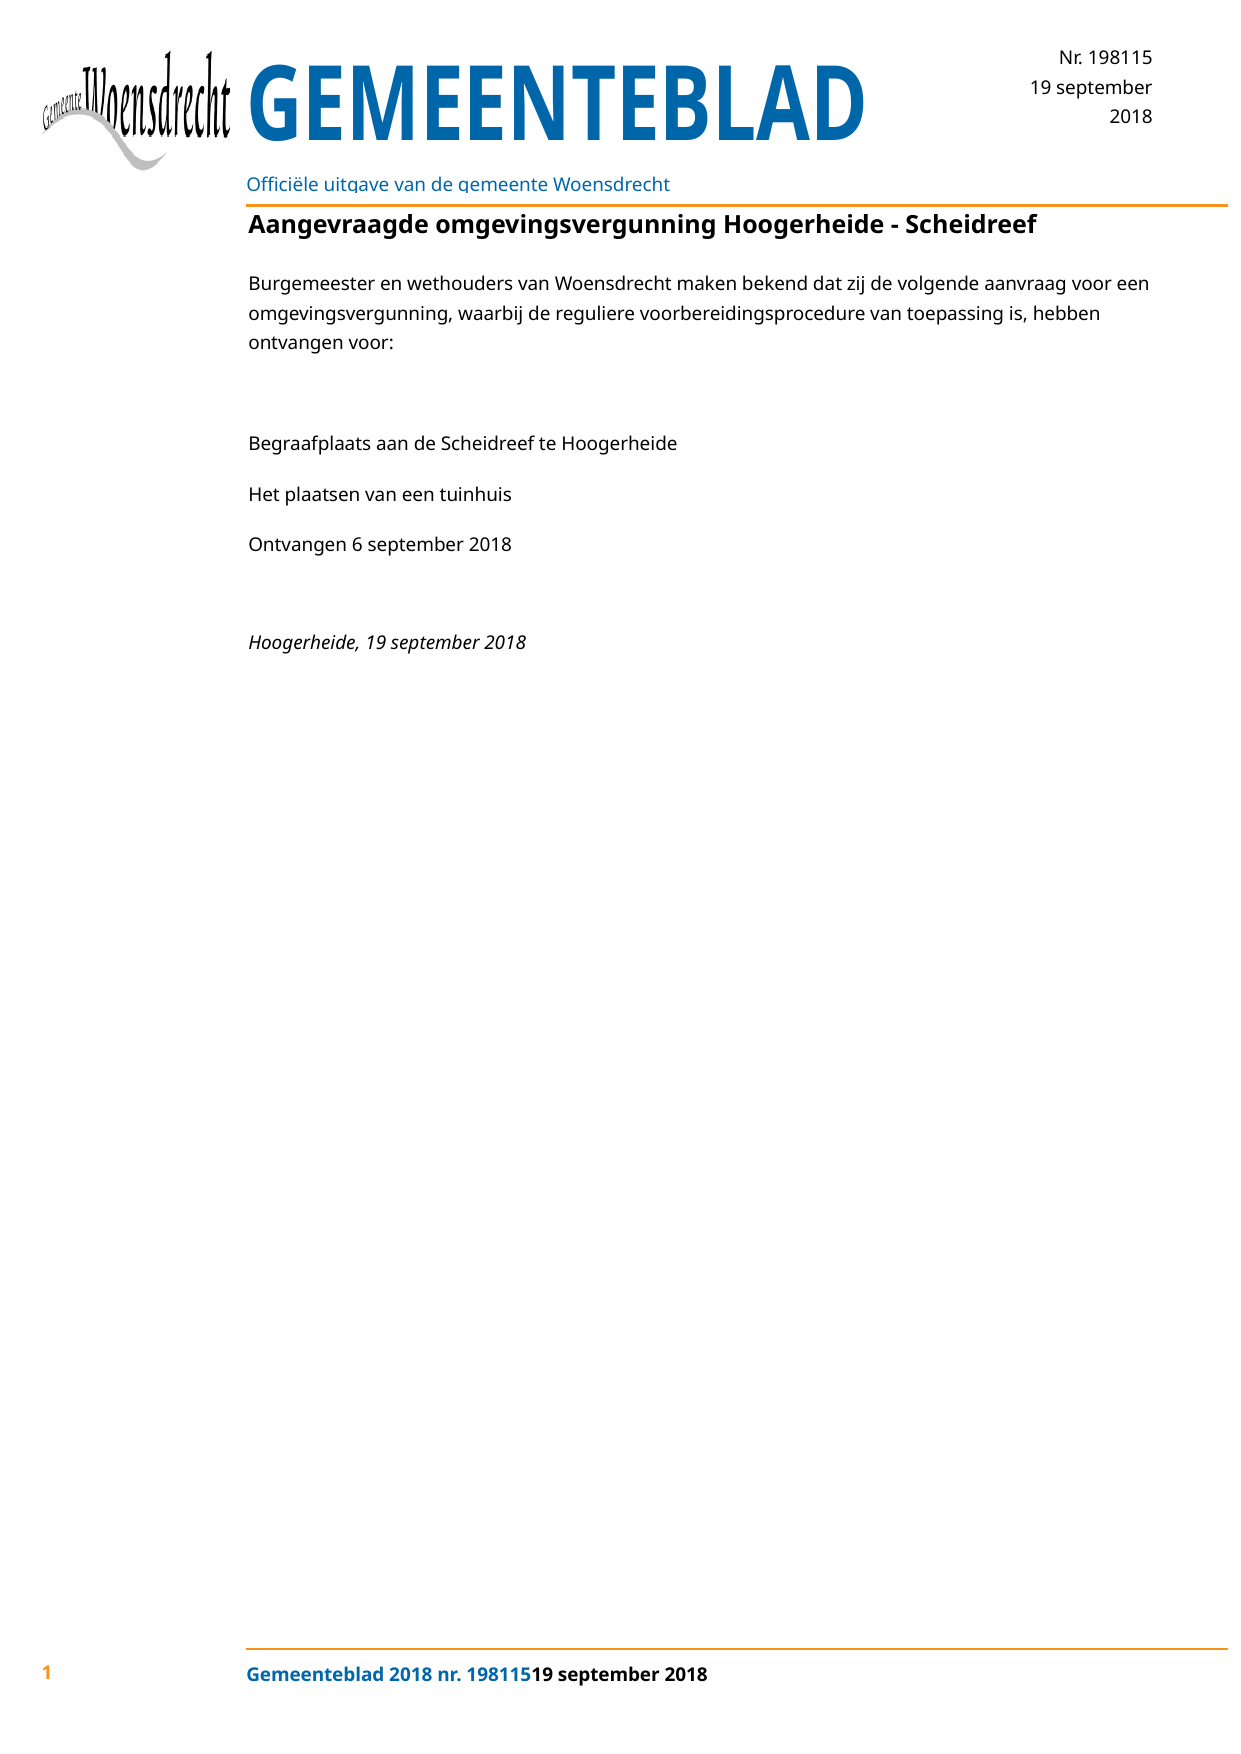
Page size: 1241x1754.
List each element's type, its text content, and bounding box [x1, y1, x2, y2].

text Hoogerheide, 19 september 2018 [248, 629, 1152, 655]
text Burgemeester en wethouders van Woensdrecht maken bekend dat zij de volgende aanvraag voor een omgevingsvergunning, waarbij de reguliere voorbereidingsprocedure van toepassing is, hebben ontvangen voor: [248, 270, 1152, 355]
text Aangevraagde omgevingsvergunning Hoogerheide - Scheidreef [248, 207, 1152, 241]
text Het plaatsen van een tuinhuis [248, 481, 1152, 506]
text Ontvangen 6 september 2018 [248, 531, 1152, 557]
picture [41, 47, 231, 172]
text Begraafplaats aan de Scheidreef te Hoogerheide [248, 430, 1152, 456]
